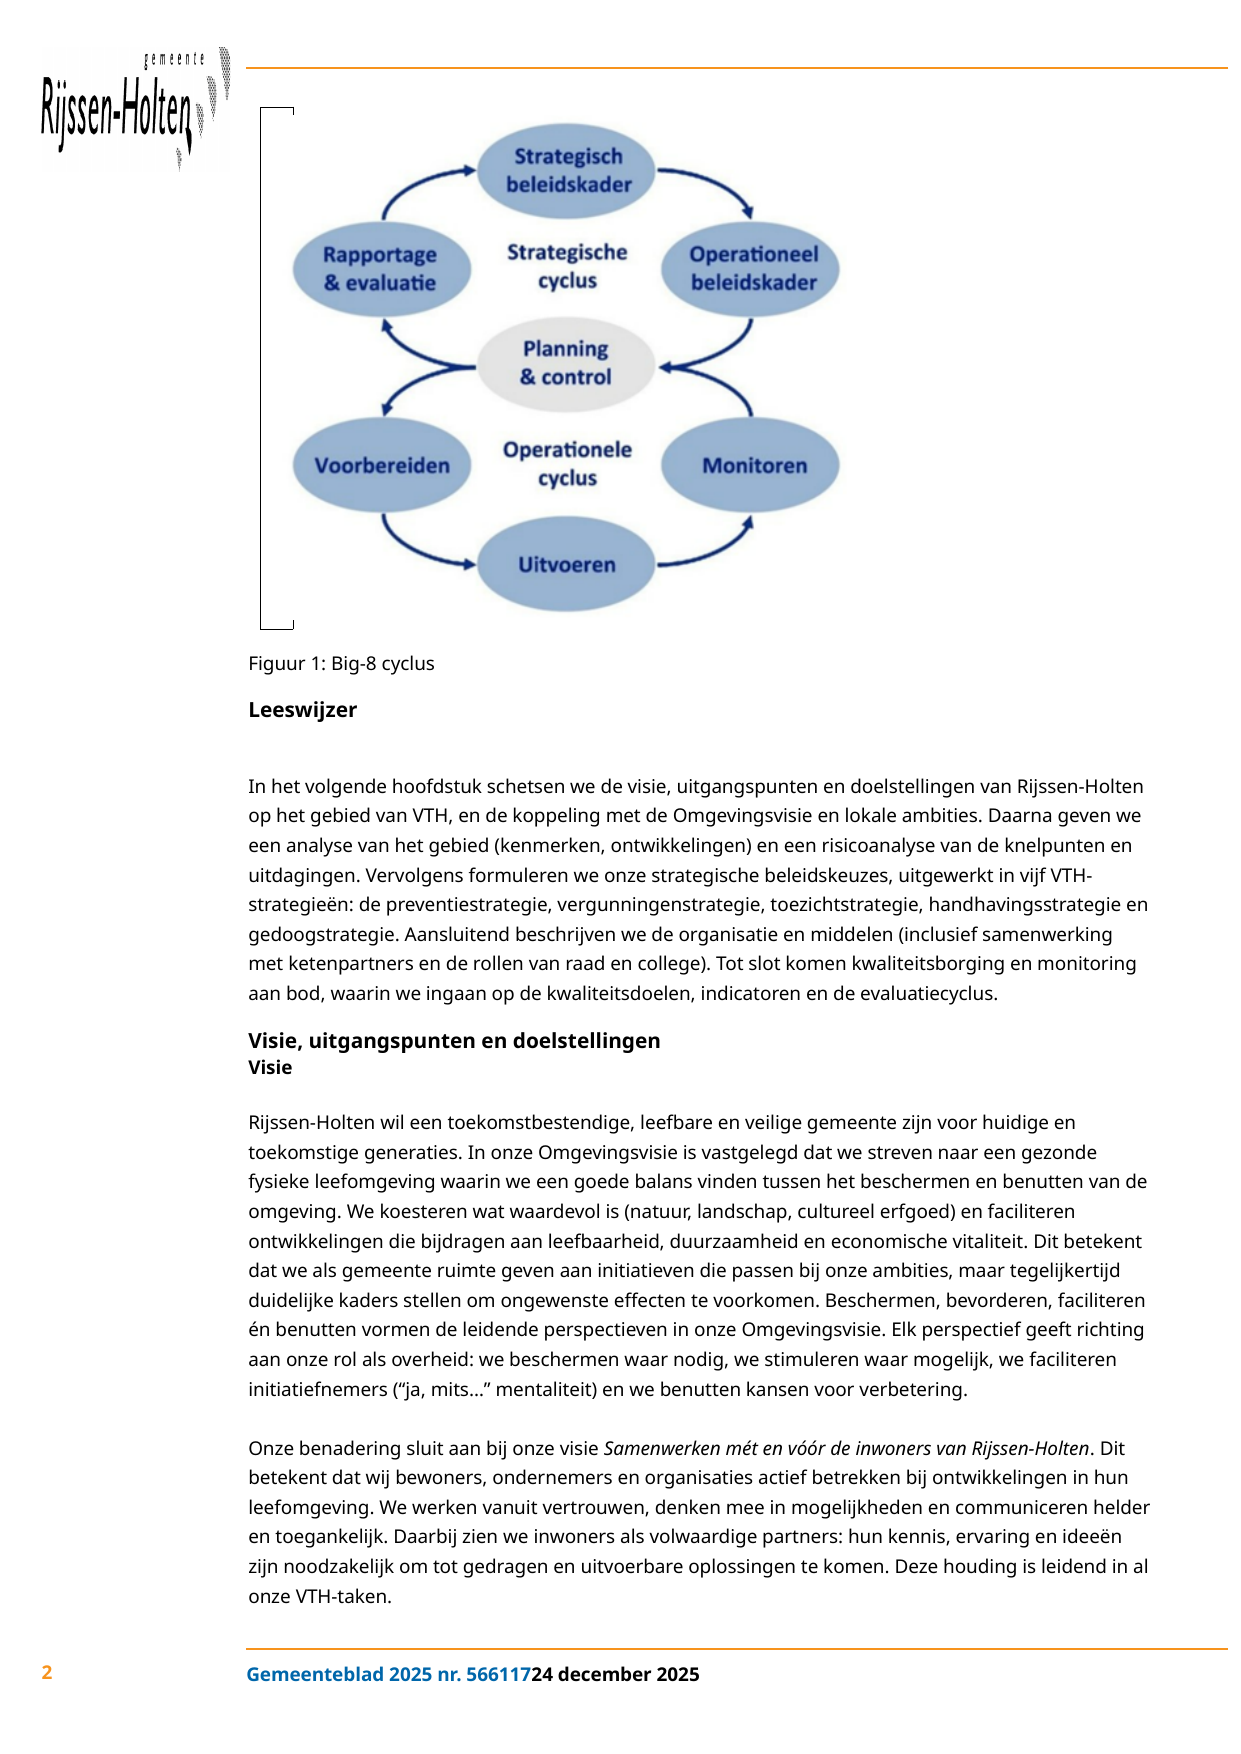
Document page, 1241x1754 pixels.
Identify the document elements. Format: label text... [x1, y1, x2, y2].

text In het volgende hoofdstuk schetsen we de visie, uitgangspunten en doelstellingen van Rijssen-Holten op het gebied van VTH, en de koppeling met de Omgevingsvisie en lokale ambities. Daarna geven we een analyse van het gebied (kenmerken, ontwikkelingen) en een risicoanalyse van de knelpunten en uitdagingen. Vervolgens formuleren we onze strategische beleidskeuzes, uitgewerkt in vijf VTH-strategieën: de preventiestrategie, vergunningenstrategie, toezichtstrategie, handhavingsstrategie en gedoogstrategie. Aansluitend beschrijven we de organisatie en middelen (inclusief samenwerking met ketenpartners en de rollen van raad en college). Tot slot komen kwaliteitsborging en monitoring aan bod, waarin we ingaan op de kwaliteitsdoelen, indicatoren en de evaluatiecyclus. [248, 773, 1152, 1006]
picture [268, 115, 860, 620]
text Rijssen-Holten wil een toekomstbestendige, leefbare en veilige gemeente zijn voor huidige en toekomstige generaties. In onze Omgevingsvisie is vastgelegd dat we streven naar een gezonde fysieke leefomgeving waarin we een goede balans vinden tussen het beschermen en benutten van de omgeving. We koesteren wat waardevol is (natuur, landschap, cultureel erfgoed) en faciliteren ontwikkelingen die bijdragen aan leefbaarheid, duurzaamheid en economische vitaliteit. Dit betekent dat we als gemeente ruimte geven aan initiatieven die passen bij onze ambities, maar tegelijkertijd duidelijke kaders stellen om ongewenste effecten te voorkomen. Beschermen, bevorderen, faciliteren én benutten vormen de leidende perspectieven in onze Omgevingsvisie. Elk perspectief geeft richting aan onze rol als overheid: we beschermen waar nodig, we stimuleren waar mogelijk, we faciliteren initiatiefnemers (“ja, mits…” mentaliteit) en we benutten kansen voor verbetering. [248, 1109, 1152, 1402]
picture [41, 47, 231, 172]
text Onze benadering sluit aan bij onze visie Samenwerken mét en vóór de inwoners van Rijssen-Holten. Dit betekent dat wij bewoners, ondernemers en organisaties actief betrekken bij ontwikkelingen in hun leefomgeving. We werken vanuit vertrouwen, denken mee in mogelijkheden en communiceren helder en toegankelijk. Daarbij zien we inwoners als volwaardige partners: hun kennis, ervaring en ideeën zijn noodzakelijk om tot gedragen en uitvoerbare oplossingen te komen. Deze houding is leidend in al onze VTH-taken. [248, 1435, 1152, 1609]
text Leeswijzer [248, 695, 1152, 724]
text Visie [248, 1054, 1152, 1080]
table_header Figuur 1: Big-8 cyclus [248, 650, 1152, 676]
text Visie, uitgangspunten en doelstellingen [248, 1026, 1152, 1054]
